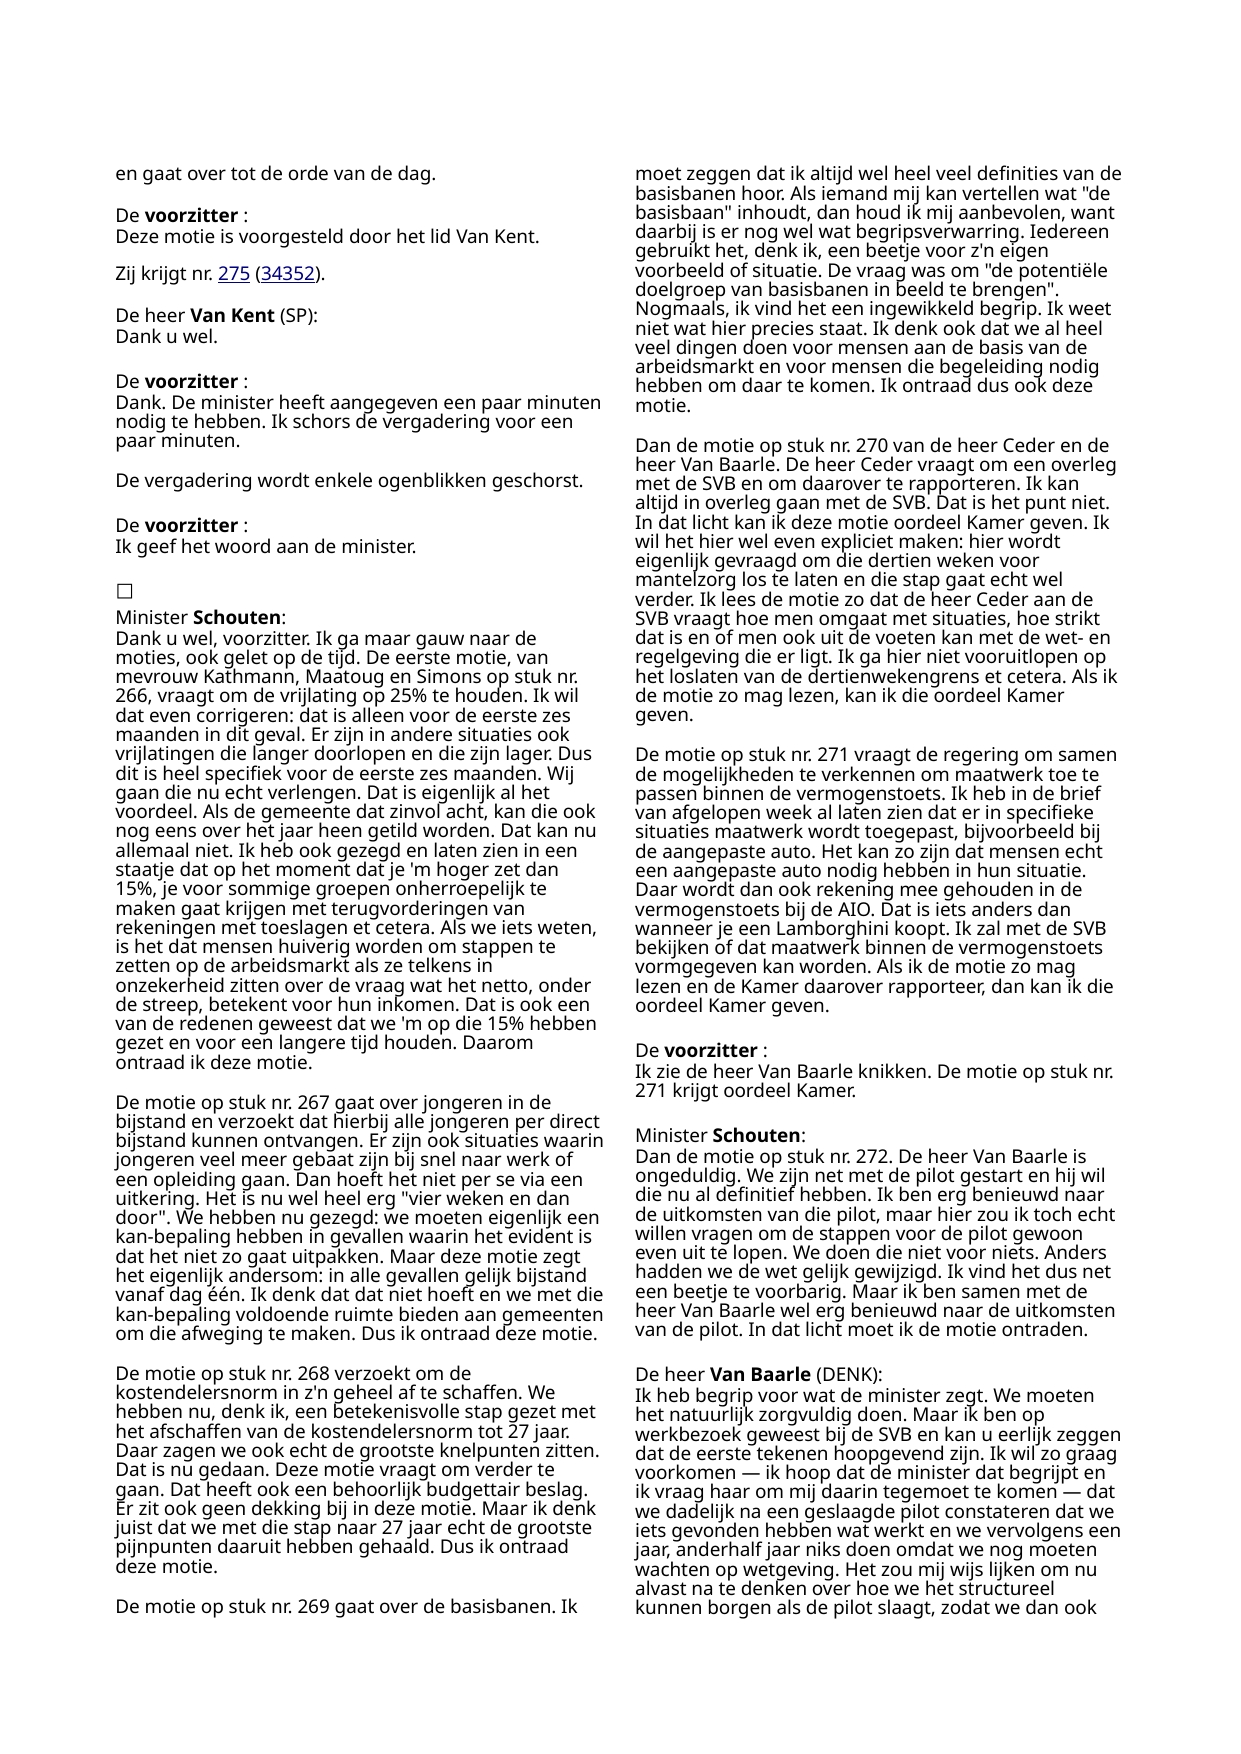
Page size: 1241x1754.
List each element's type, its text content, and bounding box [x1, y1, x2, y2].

text en gaat over tot de orde van de dag. [115, 165, 605, 184]
text De heer Van Baarle (DENK): [635, 1361, 1125, 1387]
text De vergadering wordt enkele ogenblikken geschorst. [115, 472, 605, 492]
text Dan de motie op stuk nr. 272. De heer Van Baarle is ongeduldig. We zijn net met de pilot gestart en hij wil die nu al definitief hebben. Ik ben erg benieuwd naar de uitkomsten van die pilot, maar hier zou ik toch echt willen vragen om de stappen voor de pilot gewoon even uit te lopen. We doen die niet voor niets. Anders hadden we de wet gelijk gewijzigd. Ik vind het dus net een beetje te voorbarig. Maar ik ben samen met de heer Van Baarle wel erg benieuwd naar de uitkomsten van de pilot. In dat licht moet ik de motie ontraden. [635, 1148, 1125, 1341]
text Dank u wel, voorzitter. Ik ga maar gauw naar de moties, ook gelet op de tijd. De eerste motie, van mevrouw Kathmann, Maatoug en Simons op stuk nr. 266, vraagt om de vrijlating op 25% te houden. Ik wil dat even corrigeren: dat is alleen voor de eerste zes maanden in dit geval. Er zijn in andere situaties ook vrijlatingen die langer doorlopen en die zijn lager. Dus dit is heel specifiek voor de eerste zes maanden. Wij gaan die nu echt verlengen. Dat is eigenlijk al het voordeel. Als de gemeente dat zinvol acht, kan die ook nog eens over het jaar heen getild worden. Dat kan nu allemaal niet. Ik heb ook gezegd en laten zien in een staatje dat op het moment dat je 'm hoger zet dan 15%, je voor sommige groepen onherroepelijk te maken gaat krijgen met terugvorderingen van rekeningen met toeslagen et cetera. Als we iets weten, is het dat mensen huiverig worden om stappen te zetten op de arbeidsmarkt als ze telkens in onzekerheid zitten over de vraag wat het netto, onder de streep, betekent voor hun inkomen. Dat is ook een van de redenen geweest dat we 'm op die 15% hebben gezet en voor een langere tijd houden. Daarom ontraad ik deze motie. [115, 630, 605, 1073]
text De heer Van Kent (SP): [115, 302, 605, 328]
text Minister Schouten: [115, 604, 605, 630]
text De motie op stuk nr. 269 gaat over de basisbanen. Ik [115, 1598, 605, 1617]
text Dank. De minister heeft aangegeven een paar minuten nodig te hebben. Ik schors de vergadering voor een paar minuten. [115, 394, 605, 451]
text De voorzitter : [115, 368, 605, 394]
text Dank u wel. [115, 328, 605, 347]
text Deze motie is voorgesteld door het lid Van Kent. [115, 228, 605, 247]
text Minister Schouten: [635, 1122, 1125, 1148]
text Ik geef het woord aan de minister. [115, 538, 605, 557]
text Dan de motie op stuk nr. 270 van de heer Ceder en de heer Van Baarle. De heer Ceder vraagt om een overleg met de SVB en om daarover te rapporteren. Ik kan altijd in overleg gaan met de SVB. Dat is het punt niet. In dat licht kan ik deze motie oordeel Kamer geven. Ik wil het hier wel even expliciet maken: hier wordt eigenlijk gevraagd om die dertien weken voor mantelzorg los te laten en die stap gaat echt wel verder. Ik lees de motie zo dat de heer Ceder aan de SVB vraagt hoe men omgaat met situaties, hoe strikt dat is en of men ook uit de voeten kan met de wet- en regelgeving die er ligt. Ik ga hier niet vooruitlopen op het loslaten van de dertienwekengrens et cetera. Als ik de motie zo mag lezen, kan ik die oordeel Kamer geven. [635, 437, 1125, 726]
text De voorzitter : [115, 512, 605, 538]
text De motie op stuk nr. 268 verzoekt om de kostendelersnorm in z'n geheel af te schaffen. We hebben nu, denk ik, een betekenisvolle stap gezet met het afschaffen van de kostendelersnorm tot 27 jaar. Daar zagen we ook echt de grootste knelpunten zitten. Dat is nu gedaan. Deze motie vraagt om verder te gaan. Dat heeft ook een behoorlijk budgettair beslag. Er zit ook geen dekking bij in deze motie. Maar ik denk juist dat we met die stap naar 27 jaar echt de grootste pijnpunten daaruit hebben gehaald. Dus ik ontraad deze motie. [115, 1365, 605, 1577]
text De motie op stuk nr. 271 vraagt de regering om samen de mogelijkheden te verkennen om maatwerk toe te passen binnen de vermogenstoets. Ik heb in de brief van afgelopen week al laten zien dat er in specifieke situaties maatwerk wordt toegepast, bijvoorbeeld bij de aangepaste auto. Het kan zo zijn dat mensen echt een aangepaste auto nodig hebben in hun situatie. Daar wordt dan ook rekening mee gehouden in de vermogenstoets bij de AIO. Dat is iets anders dan wanneer je een Lamborghini koopt. Ik zal met de SVB bekijken of dat maatwerk binnen de vermogenstoets vormgegeven kan worden. Als ik de motie zo mag lezen en de Kamer daarover rapporteer, dan kan ik die oordeel Kamer geven. [635, 746, 1125, 1016]
text De voorzitter : [115, 202, 605, 228]
text Ik zie de heer Van Baarle knikken. De motie op stuk nr. 271 krijgt oordeel Kamer. [635, 1063, 1125, 1101]
text Zij krijgt nr. 275 (34352). [115, 265, 605, 284]
text De voorzitter : [635, 1037, 1125, 1063]
text De motie op stuk nr. 267 gaat over jongeren in de bijstand en verzoekt dat hierbij alle jongeren per direct bijstand kunnen ontvangen. Er zijn ook situaties waarin jongeren veel meer gebaat zijn bij snel naar werk of een opleiding gaan. Dan hoeft het niet per se via een uitkering. Het is nu wel heel erg "vier weken en dan door". We hebben nu gezegd: we moeten eigenlijk een kan-bepaling hebben in gevallen waarin het evident is dat het niet zo gaat uitpakken. Maar deze motie zegt het eigenlijk andersom: in alle gevallen gelijk bijstand vanaf dag één. Ik denk dat dat niet hoeft en we met die kan-bepaling voldoende ruimte bieden aan gemeenten om die afweging te maken. Dus ik ontraad deze motie. [115, 1094, 605, 1344]
text moet zeggen dat ik altijd wel heel veel definities van de basisbanen hoor. Als iemand mij kan vertellen wat "de basisbaan" inhoudt, dan houd ik mij aanbevolen, want daarbij is er nog wel wat begripsverwarring. Iedereen gebruikt het, denk ik, een beetje voor z'n eigen voorbeeld of situatie. De vraag was om "de potentiële doelgroep van basisbanen in beeld te brengen". Nogmaals, ik vind het een ingewikkeld begrip. Ik weet niet wat hier precies staat. Ik denk ook dat we al heel veel dingen doen voor mensen aan de basis van de arbeidsmarkt en voor mensen die begeleiding nodig hebben om daar te komen. Ik ontraad dus ook deze motie. [635, 165, 1125, 416]
text Ik heb begrip voor wat de minister zegt. We moeten het natuurlijk zorgvuldig doen. Maar ik ben op werkbezoek geweest bij de SVB en kan u eerlijk zeggen dat de eerste tekenen hoopgevend zijn. Ik wil zo graag voorkomen — ik hoop dat de minister dat begrijpt en ik vraag haar om mij daarin tegemoet te komen — dat we dadelijk na een geslaagde pilot constateren dat we iets gevonden hebben wat werkt en we vervolgens een jaar, anderhalf jaar niks doen omdat we nog moeten wachten op wetgeving. Het zou mij wijs lijken om nu alvast na te denken over hoe we het structureel kunnen borgen als de pilot slaagt, zodat we dan ook [635, 1387, 1125, 1618]
text ⬜ [115, 578, 605, 604]
